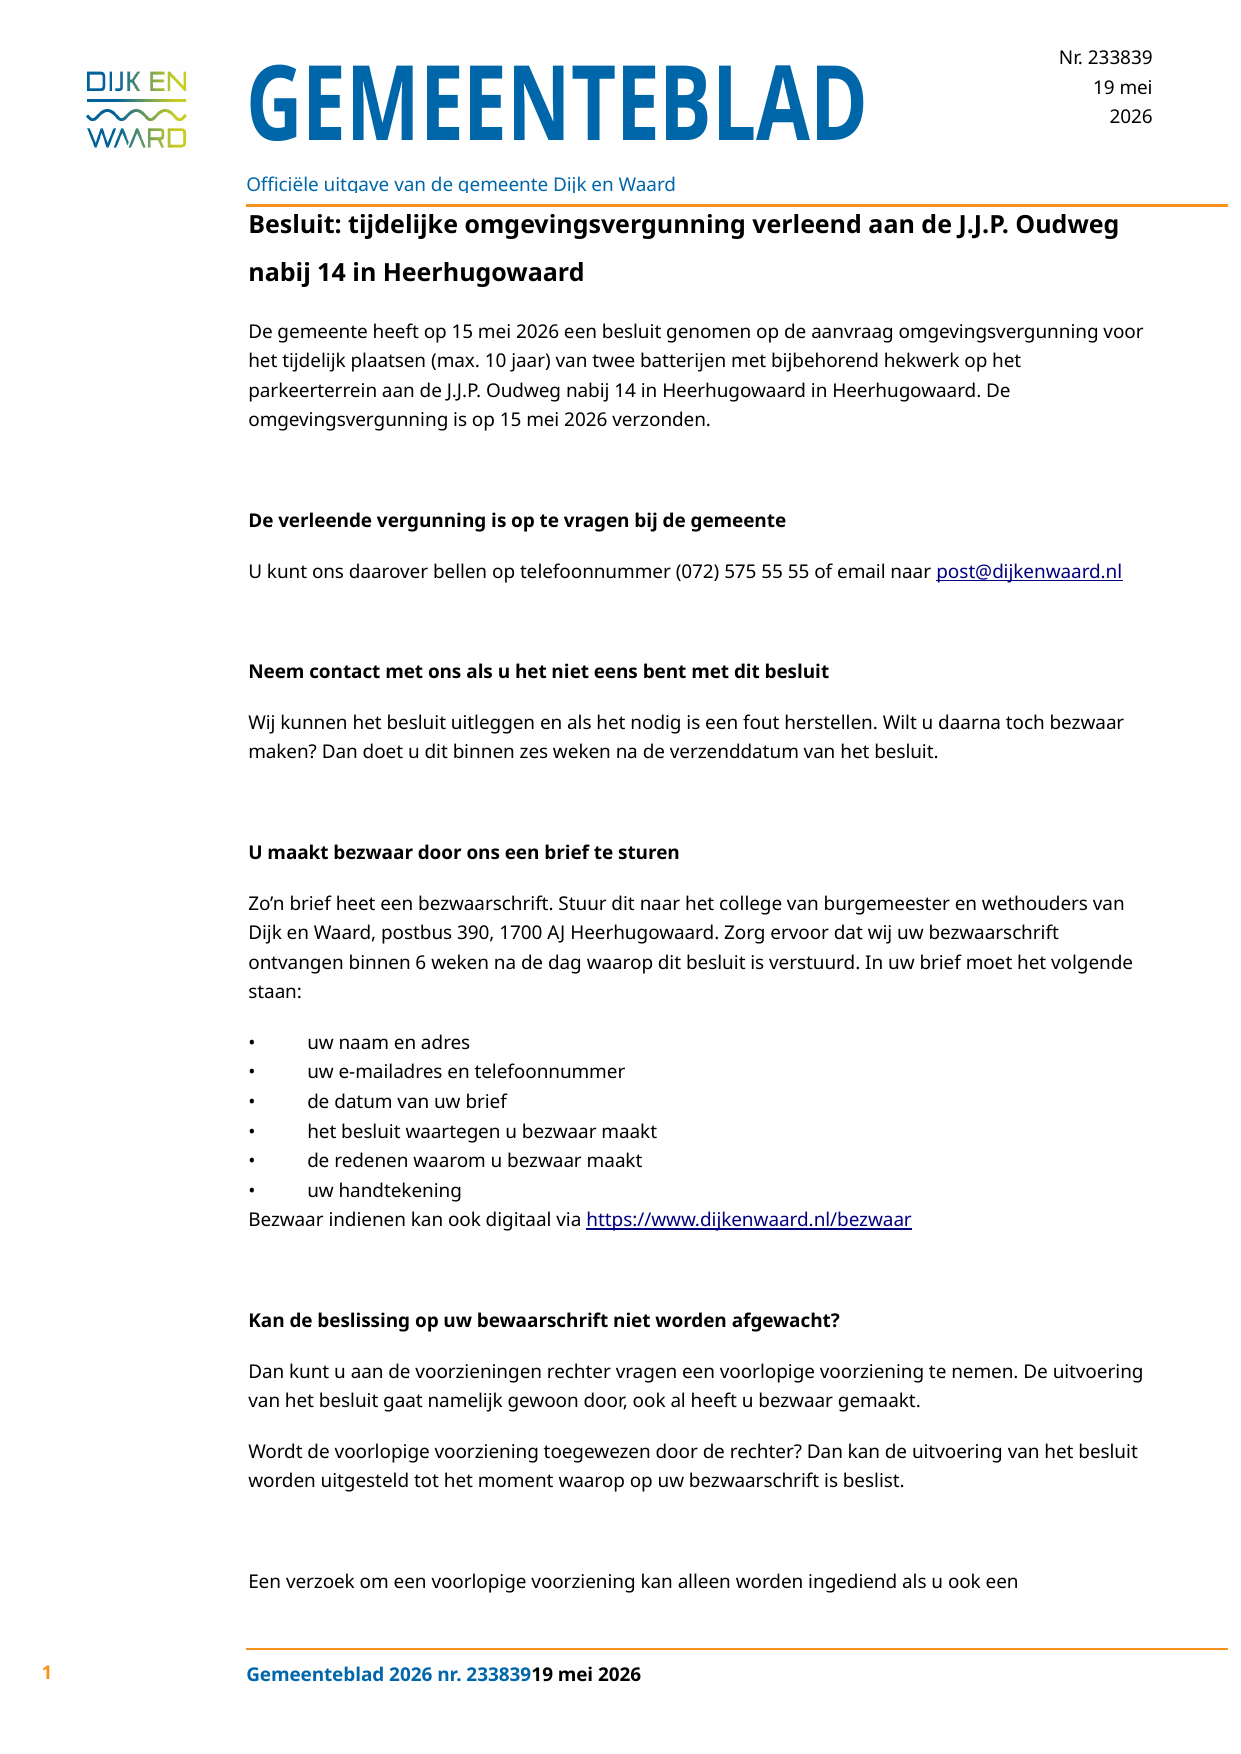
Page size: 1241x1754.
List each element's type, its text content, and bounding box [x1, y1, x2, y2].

list de datum van uw brief [248, 1088, 1152, 1114]
text Neem contact met ons als u het niet eens bent met dit besluit [248, 659, 1152, 684]
text Zo’n brief heet een bezwaarschrift. Stuur dit naar het college van burgemeester en wethouders van Dijk en Waard, postbus 390, 1700 AJ Heerhugowaard. Zorg ervoor dat wij uw bezwaarschrift ontvangen binnen 6 weken na de dag waarop dit besluit is verstuurd. In uw brief moet het volgende staan: [248, 890, 1152, 1004]
text De verleende vergunning is op te vragen bij de gemeente [248, 507, 1152, 533]
list uw handtekening [248, 1177, 1152, 1203]
text De gemeente heeft op 15 mei 2026 een besluit genomen op de aanvraag omgevingsvergunning voor het tijdelijk plaatsen (max. 10 jaar) van twee batterijen met bijbehorend hekwerk op het parkeerterrein aan de J.J.P. Oudweg nabij 14 in Heerhugowaard in Heerhugowaard. De omgevingsvergunning is op 15 mei 2026 verzonden. [248, 318, 1152, 432]
list het besluit waartegen u bezwaar maakt [248, 1118, 1152, 1144]
text Besluit: tijdelijke omgevingsvergunning verleend aan de J.J.P. Oudweg nabij 14 in Heerhugowaard [248, 207, 1152, 288]
text Wij kunnen het besluit uitleggen en als het nodig is een fout herstellen. Wilt u daarna toch bezwaar maken? Dan doet u dit binnen zes weken na de verzenddatum van het besluit. [248, 709, 1152, 764]
list uw e-mailadres en telefoonnummer [248, 1059, 1152, 1084]
text Bezwaar indienen kan ook digitaal via https://www.dijkenwaard.nl/bezwaar [248, 1207, 1152, 1232]
text U kunt ons daarover bellen op telefoonnummer (072) 575 55 55 of email naar post@dijkenwaard.nl [248, 558, 1152, 584]
text Een verzoek om een voorlopige voorziening kan alleen worden ingediend als u ook een [248, 1568, 1152, 1594]
text U maakt bezwaar door ons een brief te sturen [248, 839, 1152, 865]
list de redenen waarom u bezwaar maakt [248, 1147, 1152, 1173]
picture [41, 47, 231, 172]
text Kan de beslissing op uw bewaarschrift niet worden afgewacht? [248, 1307, 1152, 1333]
text Wordt de voorlopige voorziening toegewezen door de rechter? Dan kan de uitvoering van het besluit worden uitgesteld tot het moment waarop op uw bezwaarschrift is beslist. [248, 1438, 1152, 1493]
list uw naam en adres [248, 1029, 1152, 1055]
text Dan kunt u aan de voorzieningen rechter vragen een voorlopige voorziening te nemen. De uitvoering van het besluit gaat namelijk gewoon door, ook al heeft u bezwaar gemaakt. [248, 1358, 1152, 1413]
